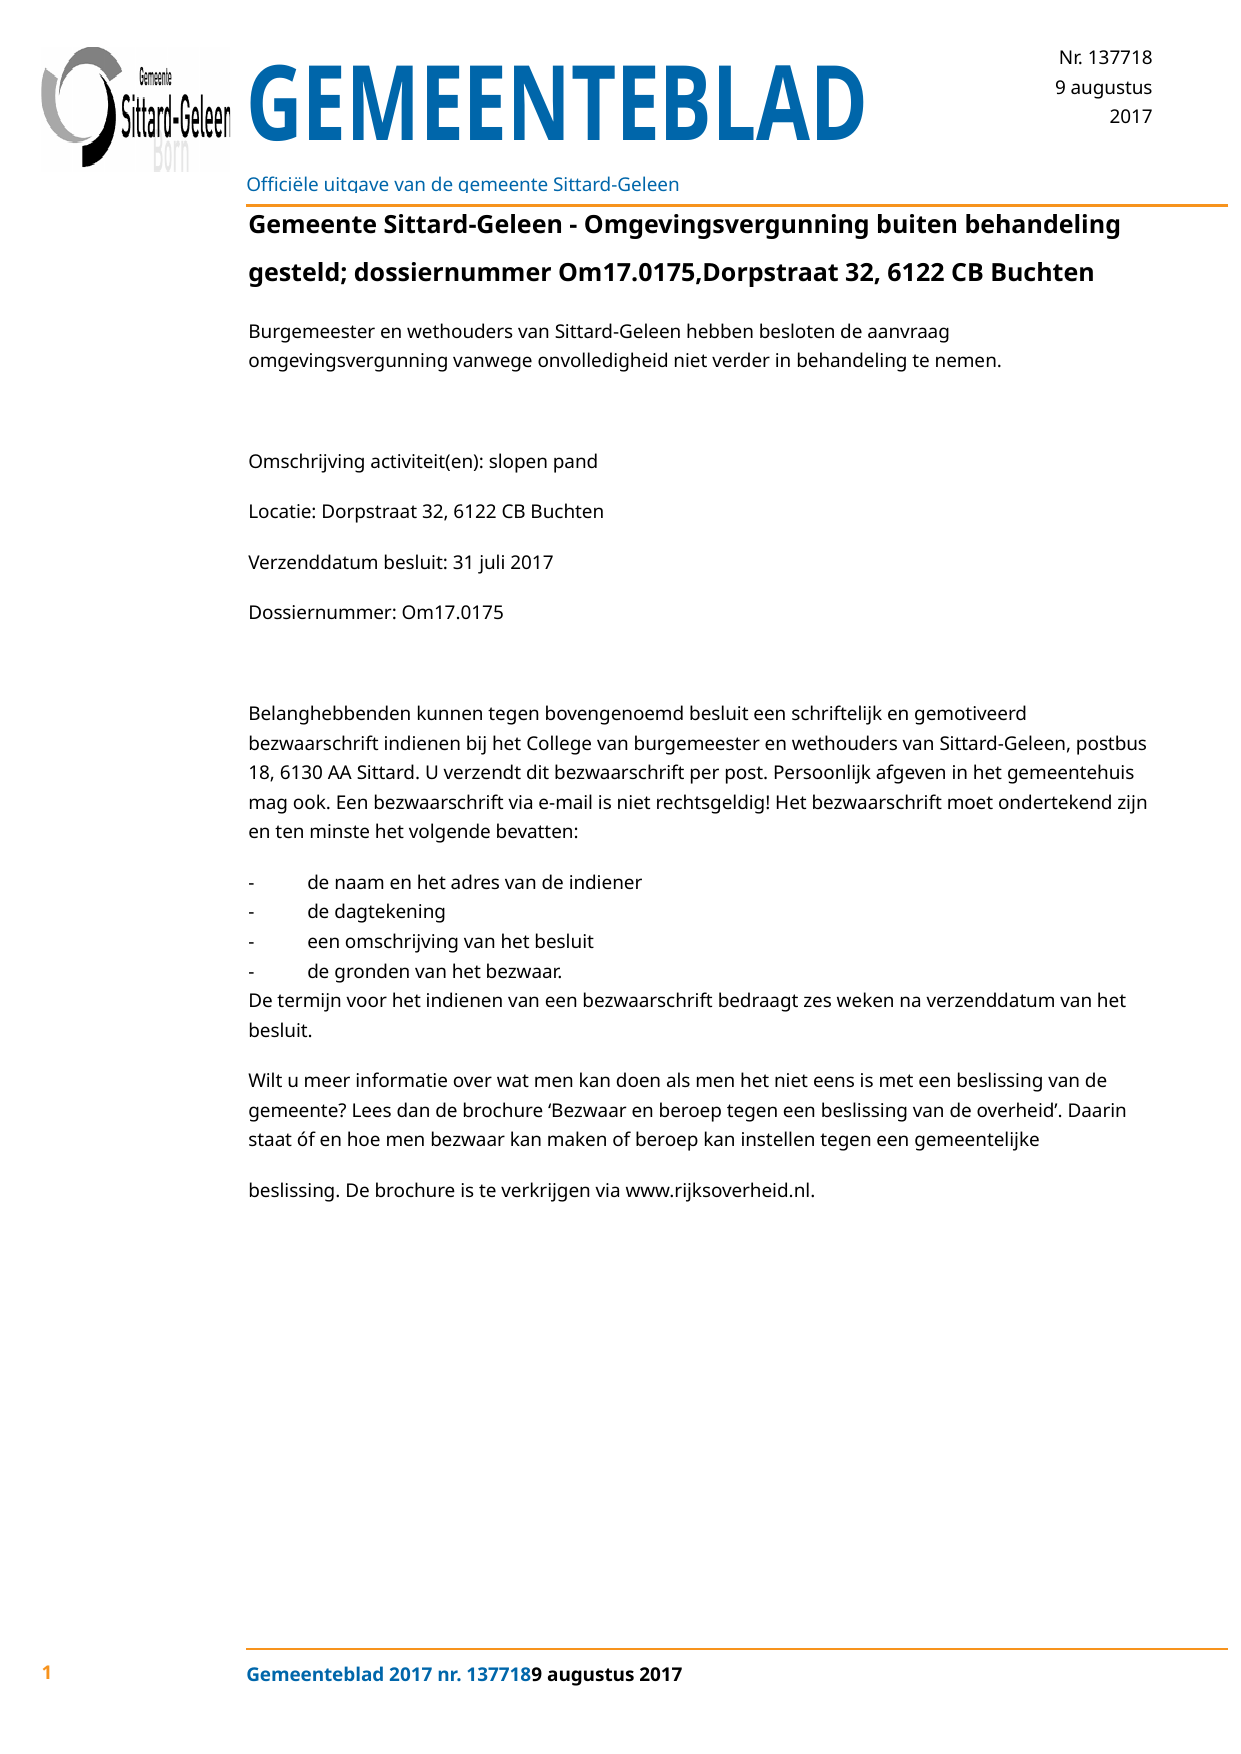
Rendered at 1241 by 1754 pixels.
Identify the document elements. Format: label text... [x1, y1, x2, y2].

text Locatie: Dorpstraat 32, 6122 CB Buchten [248, 499, 1152, 524]
text Gemeente Sittard-Geleen - Omgevingsvergunning buiten behandeling gesteld; dossiernummer Om17.0175,Dorpstraat 32, 6122 CB Buchten [248, 207, 1152, 288]
text De termijn voor het indienen van een bezwaarschrift bedraagt zes weken na verzenddatum van het besluit. [248, 987, 1152, 1043]
text Omschrijving activiteit(en): slopen pand [248, 448, 1152, 474]
text Wilt u meer informatie over wat men kan doen als men het niet eens is met een beslissing van de gemeente? Lees dan de brochure ‘Bezwaar en beroep tegen een beslissing van de overheid’. Daarin staat óf en hoe men bezwaar kan maken of beroep kan instellen tegen een gemeentelijke [248, 1067, 1152, 1152]
list een omschrijving van het besluit [248, 928, 1152, 954]
text Burgemeester en wethouders van Sittard-Geleen hebben besloten de aanvraag omgevingsvergunning vanwege onvolledigheid niet verder in behandeling te nemen. [248, 318, 1152, 373]
text Dossiernummer: Om17.0175 [248, 599, 1152, 625]
list de dagtekening [248, 899, 1152, 924]
text Verzenddatum besluit: 31 juli 2017 [248, 549, 1152, 575]
text Belanghebbenden kunnen tegen bovengenoemd besluit een schriftelijk en gemotiveerd bezwaarschrift indienen bij het College van burgemeester en wethouders van Sittard-Geleen, postbus 18, 6130 AA Sittard. U verzendt dit bezwaarschrift per post. Persoonlijk afgeven in het gemeentehuis mag ook. Een bezwaarschrift via e-mail is niet rechtsgeldig! Het bezwaarschrift moet ondertekend zijn en ten minste het volgende bevatten: [248, 700, 1152, 844]
list de naam en het adres van de indiener [248, 869, 1152, 895]
list de gronden van het bezwaar. [248, 958, 1152, 984]
text beslissing. De brochure is te verkrijgen via www.rijksoverheid.nl. [248, 1177, 1152, 1203]
picture [41, 47, 231, 172]
